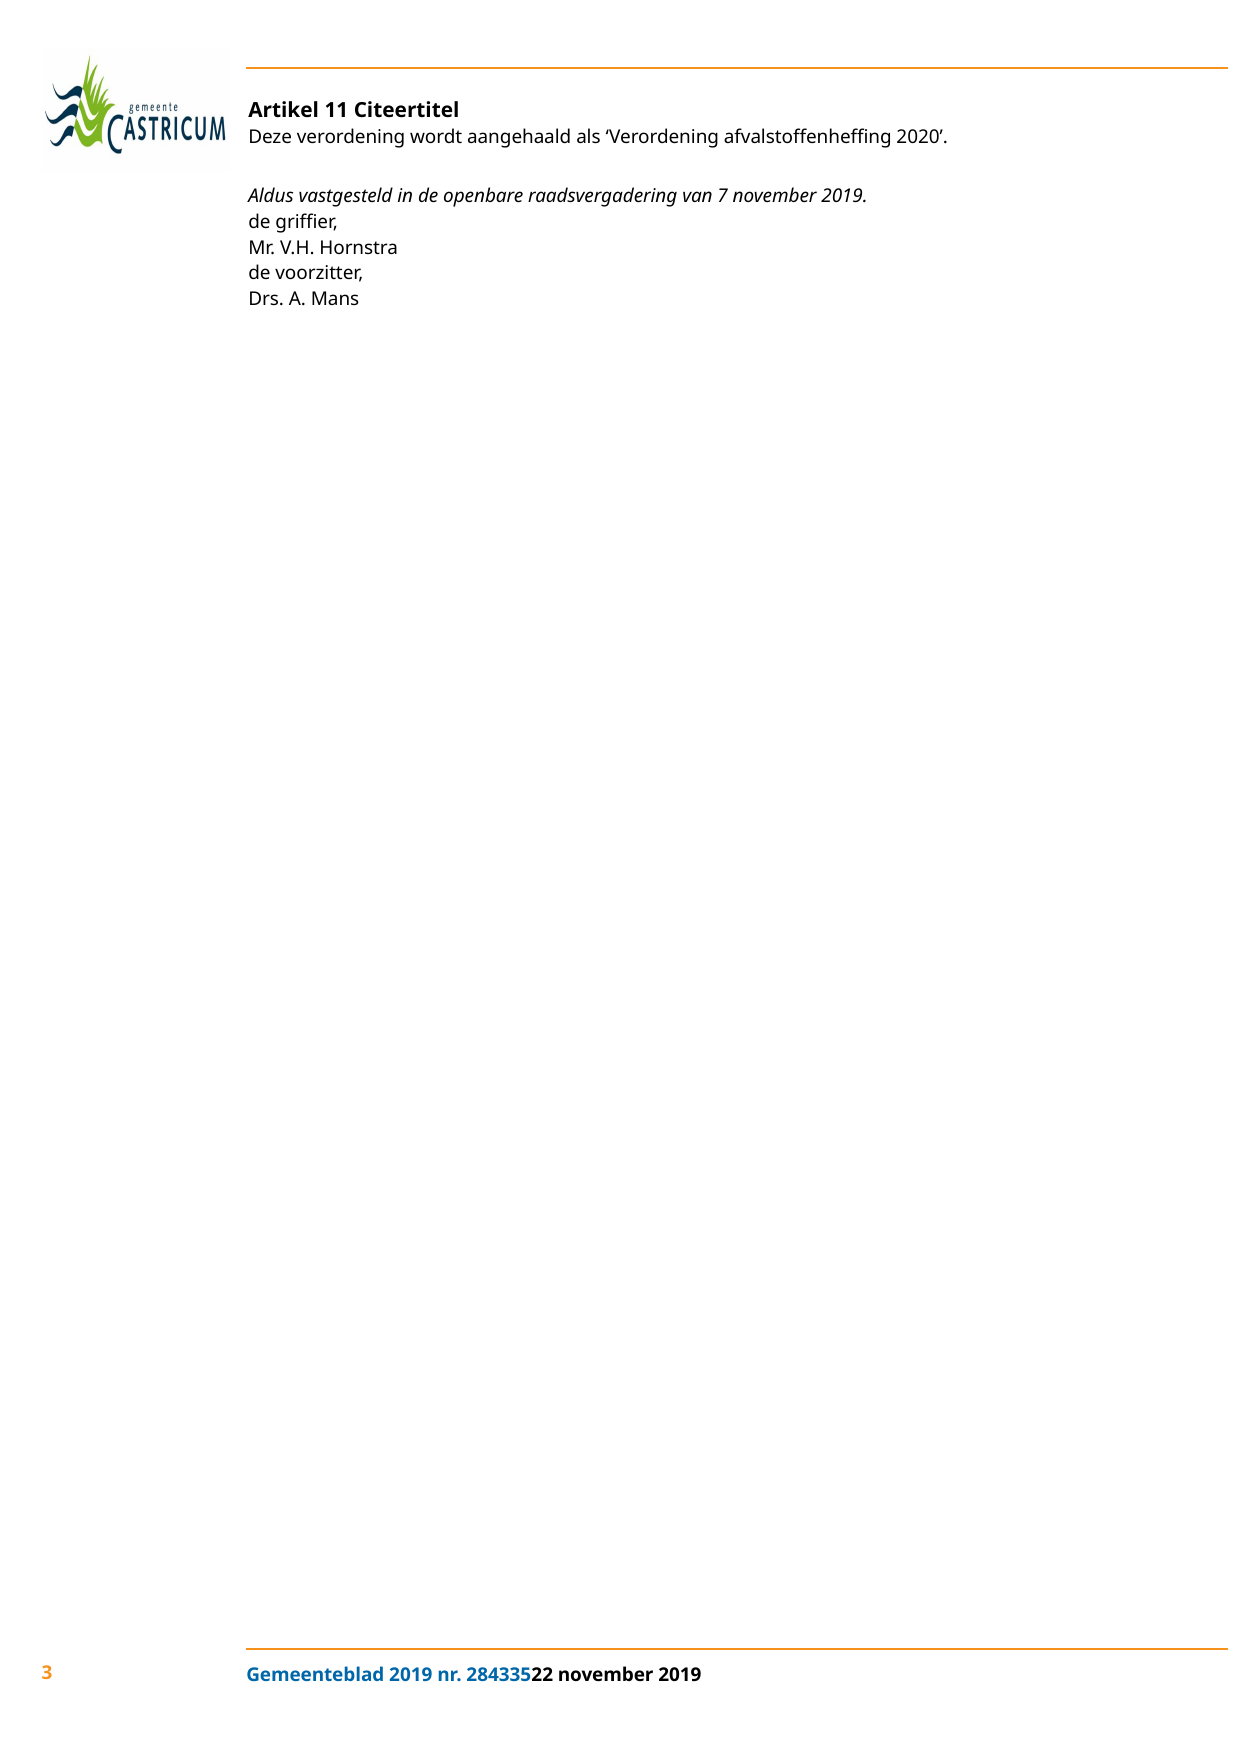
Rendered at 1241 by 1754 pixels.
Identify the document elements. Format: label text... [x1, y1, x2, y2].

text Drs. A. Mans [248, 285, 1152, 311]
text Artikel 11 Citeertitel [248, 95, 1152, 123]
text Deze verordening wordt aangehaald als ‘Verordening afvalstoffenheffing 2020’. [248, 123, 1152, 149]
text de griffier, [248, 208, 1152, 234]
text Aldus vastgesteld in de openbare raadsvergadering van 7 november 2019. [248, 182, 1152, 208]
picture [41, 47, 231, 172]
text de voorzitter, [248, 259, 1152, 285]
text Mr. V.H. Hornstra [248, 234, 1152, 259]
